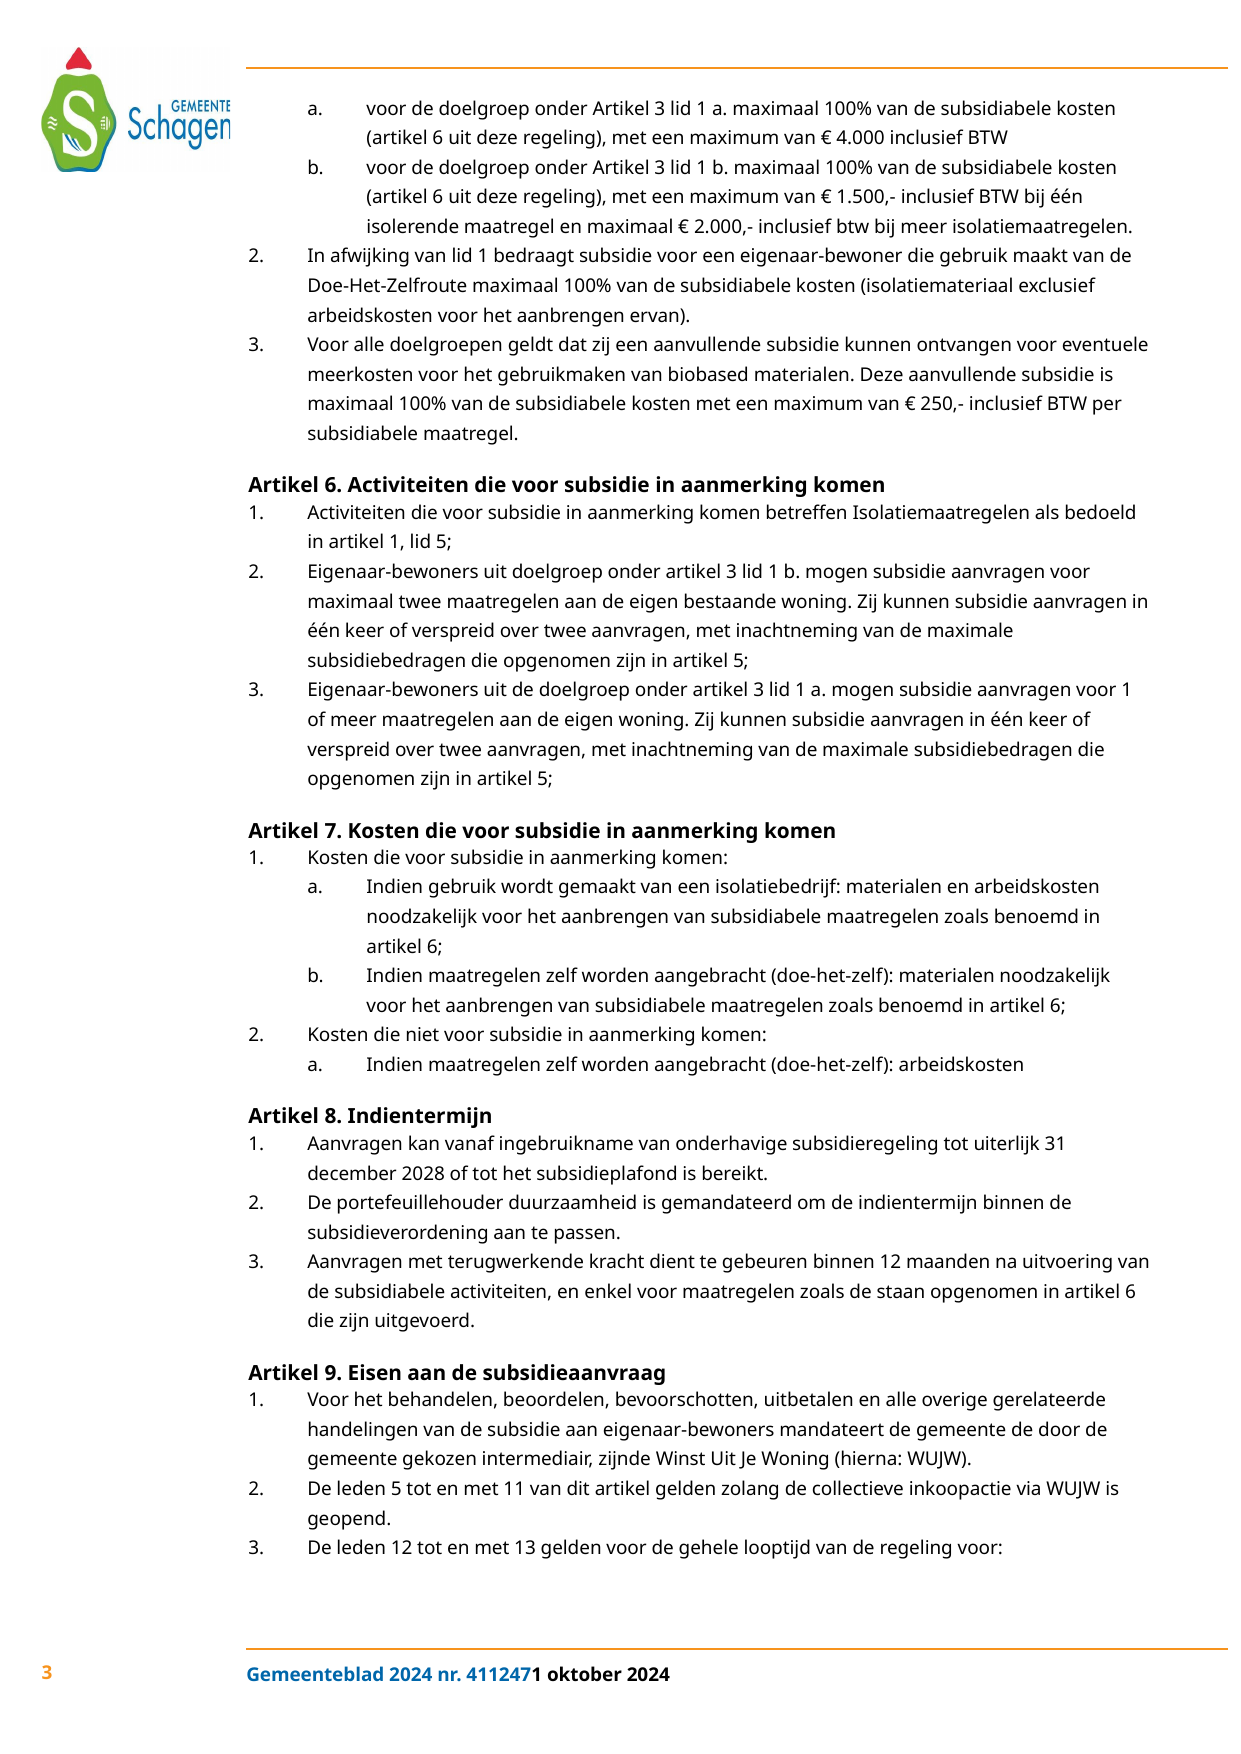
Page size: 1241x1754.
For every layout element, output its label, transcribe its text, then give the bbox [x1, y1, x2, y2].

list De portefeuillehouder duurzaamheid is gemandateerd om de indientermijn binnen de subsidieverordening aan te passen. [248, 1189, 1152, 1244]
list Aanvragen met terugwerkende kracht dient te gebeuren binnen 12 maanden na uitvoering van de subsidiabele activiteiten, en enkel voor maatregelen zoals de staan opgenomen in artikel 6 die zijn uitgevoerd. [248, 1248, 1152, 1333]
list Kosten die voor subsidie in aanmerking komen: [248, 844, 1152, 870]
text Artikel 9. Eisen aan de subsidieaanvraag [248, 1358, 1152, 1386]
list Aanvragen kan vanaf ingebruikname van onderhavige subsidieregeling tot uiterlijk 31 december 2028 of tot het subsidieplafond is bereikt. [248, 1130, 1152, 1185]
list Kosten die niet voor subsidie in aanmerking komen: [248, 1022, 1152, 1047]
text Artikel 7. Kosten die voor subsidie in aanmerking komen [248, 816, 1152, 844]
picture [41, 47, 231, 172]
list Indien maatregelen zelf worden aangebracht (doe-het-zelf): materialen noodzakelijk voor het aanbrengen van subsidiabele maatregelen zoals benoemd in artikel 6; [307, 962, 1152, 1018]
text Artikel 8. Indientermijn [248, 1102, 1152, 1130]
list Activiteiten die voor subsidie in aanmerking komen betreffen Isolatiemaatregelen als bedoeld in artikel 1, lid 5; [248, 499, 1152, 554]
list voor de doelgroep onder Artikel 3 lid 1 b. maximaal 100% van de subsidiabele kosten (artikel 6 uit deze regeling), met een maximum van € 1.500,- inclusief BTW bij één isolerende maatregel en maximaal € 2.000,- inclusief btw bij meer isolatiemaatregelen. [307, 154, 1152, 239]
list In afwijking van lid 1 bedraagt subsidie voor een eigenaar-bewoner die gebruik maakt van de Doe-Het-Zelfroute maximaal 100% van de subsidiabele kosten (isolatiemateriaal exclusief arbeidskosten voor het aanbrengen ervan). [248, 243, 1152, 328]
list De leden 12 tot en met 13 gelden voor de gehele looptijd van de regeling voor: [248, 1534, 1152, 1560]
list Voor alle doelgroepen geldt dat zij een aanvullende subsidie kunnen ontvangen voor eventuele meerkosten voor het gebruikmaken van biobased materialen. Deze aanvullende subsidie is maximaal 100% van de subsidiabele kosten met een maximum van € 250,- inclusief BTW per subsidiabele maatregel. [248, 331, 1152, 446]
list Eigenaar-bewoners uit de doelgroep onder artikel 3 lid 1 a. mogen subsidie aanvragen voor 1 of meer maatregelen aan de eigen woning. Zij kunnen subsidie aanvragen in één keer of verspreid over twee aanvragen, met inachtneming van de maximale subsidiebedragen die opgenomen zijn in artikel 5; [248, 677, 1152, 791]
list Indien gebruik wordt gemaakt van een isolatiebedrijf: materialen en arbeidskosten noodzakelijk voor het aanbrengen van subsidiabele maatregelen zoals benoemd in artikel 6; [307, 874, 1152, 959]
list Eigenaar-bewoners uit doelgroep onder artikel 3 lid 1 b. mogen subsidie aanvragen voor maximaal twee maatregelen aan de eigen bestaande woning. Zij kunnen subsidie aanvragen in één keer of verspreid over twee aanvragen, met inachtneming van de maximale subsidiebedragen die opgenomen zijn in artikel 5; [248, 558, 1152, 673]
list Voor het behandelen, beoordelen, bevoorschotten, uitbetalen en alle overige gerelateerde handelingen van de subsidie aan eigenaar-bewoners mandateert de gemeente de door de gemeente gekozen intermediair, zijnde Winst Uit Je Woning (hierna: WUJW). [248, 1386, 1152, 1471]
list De leden 5 tot en met 11 van dit artikel gelden zolang de collectieve inkoopactie via WUJW is geopend. [248, 1475, 1152, 1531]
list voor de doelgroep onder Artikel 3 lid 1 a. maximaal 100% van de subsidiabele kosten (artikel 6 uit deze regeling), met een maximum van € 4.000 inclusief BTW [307, 95, 1152, 150]
text Artikel 6. Activiteiten die voor subsidie in aanmerking komen [248, 471, 1152, 499]
list Indien maatregelen zelf worden aangebracht (doe-het-zelf): arbeidskosten [307, 1051, 1152, 1077]
